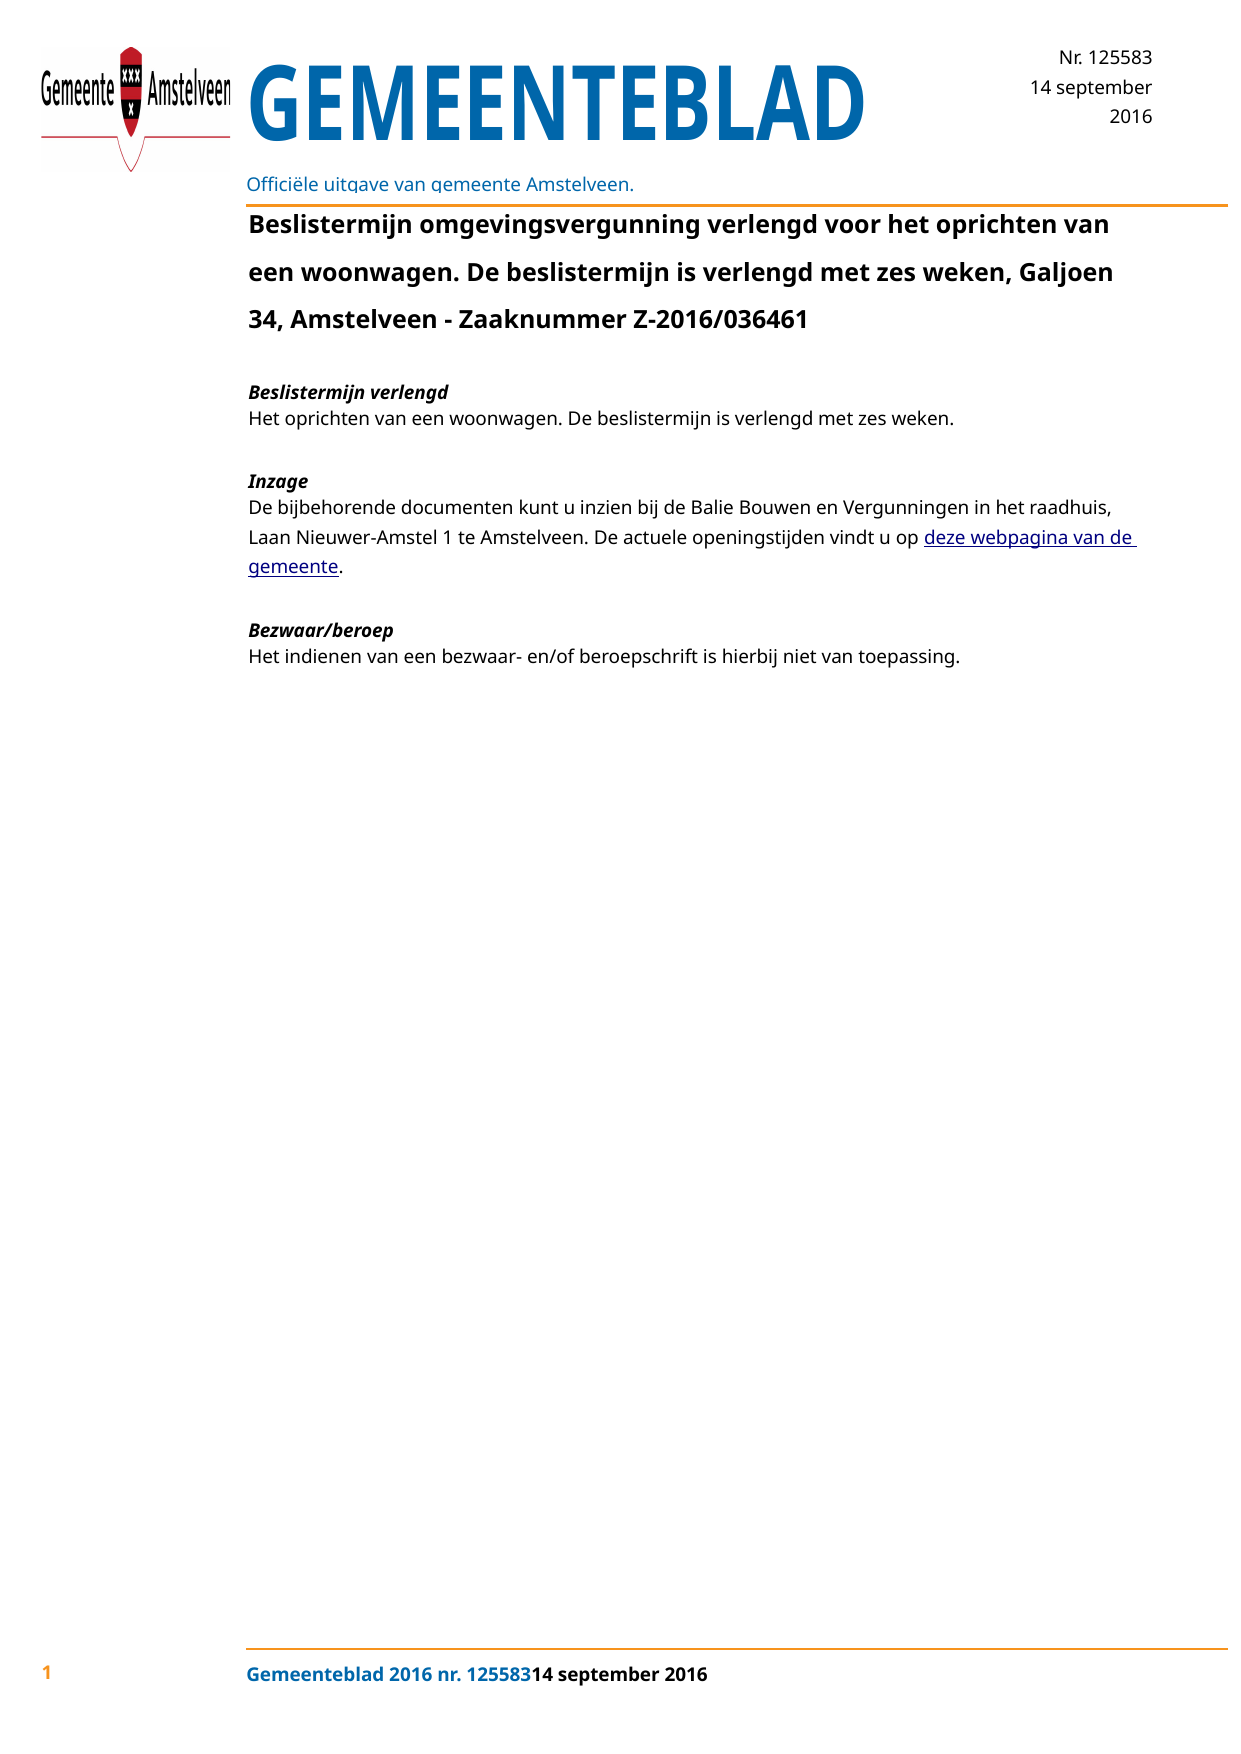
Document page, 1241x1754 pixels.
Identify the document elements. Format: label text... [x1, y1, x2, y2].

text Het oprichten van een woonwagen. De beslistermijn is verlengd met zes weken. [248, 405, 1152, 431]
text De bijbehorende documenten kunt u inzien bij de Balie Bouwen en Vergunningen in het raadhuis, Laan Nieuwer-Amstel 1 te Amstelveen. De actuele openingstijden vindt u op deze webpagina van de gemeente. [248, 494, 1152, 579]
text Het indienen van een bezwaar- en/of beroepschrift is hierbij niet van toepassing. [248, 643, 1152, 669]
picture [41, 47, 231, 172]
text Bezwaar/beroep [248, 618, 1152, 643]
text Beslistermijn verlengd [248, 379, 1152, 405]
text Beslistermijn omgevingsvergunning verlengd voor het oprichten van een woonwagen. De beslistermijn is verlengd met zes weken, Galjoen 34, Amstelveen - Zaaknummer Z-2016/036461 [248, 207, 1152, 336]
text Inzage [248, 469, 1152, 494]
